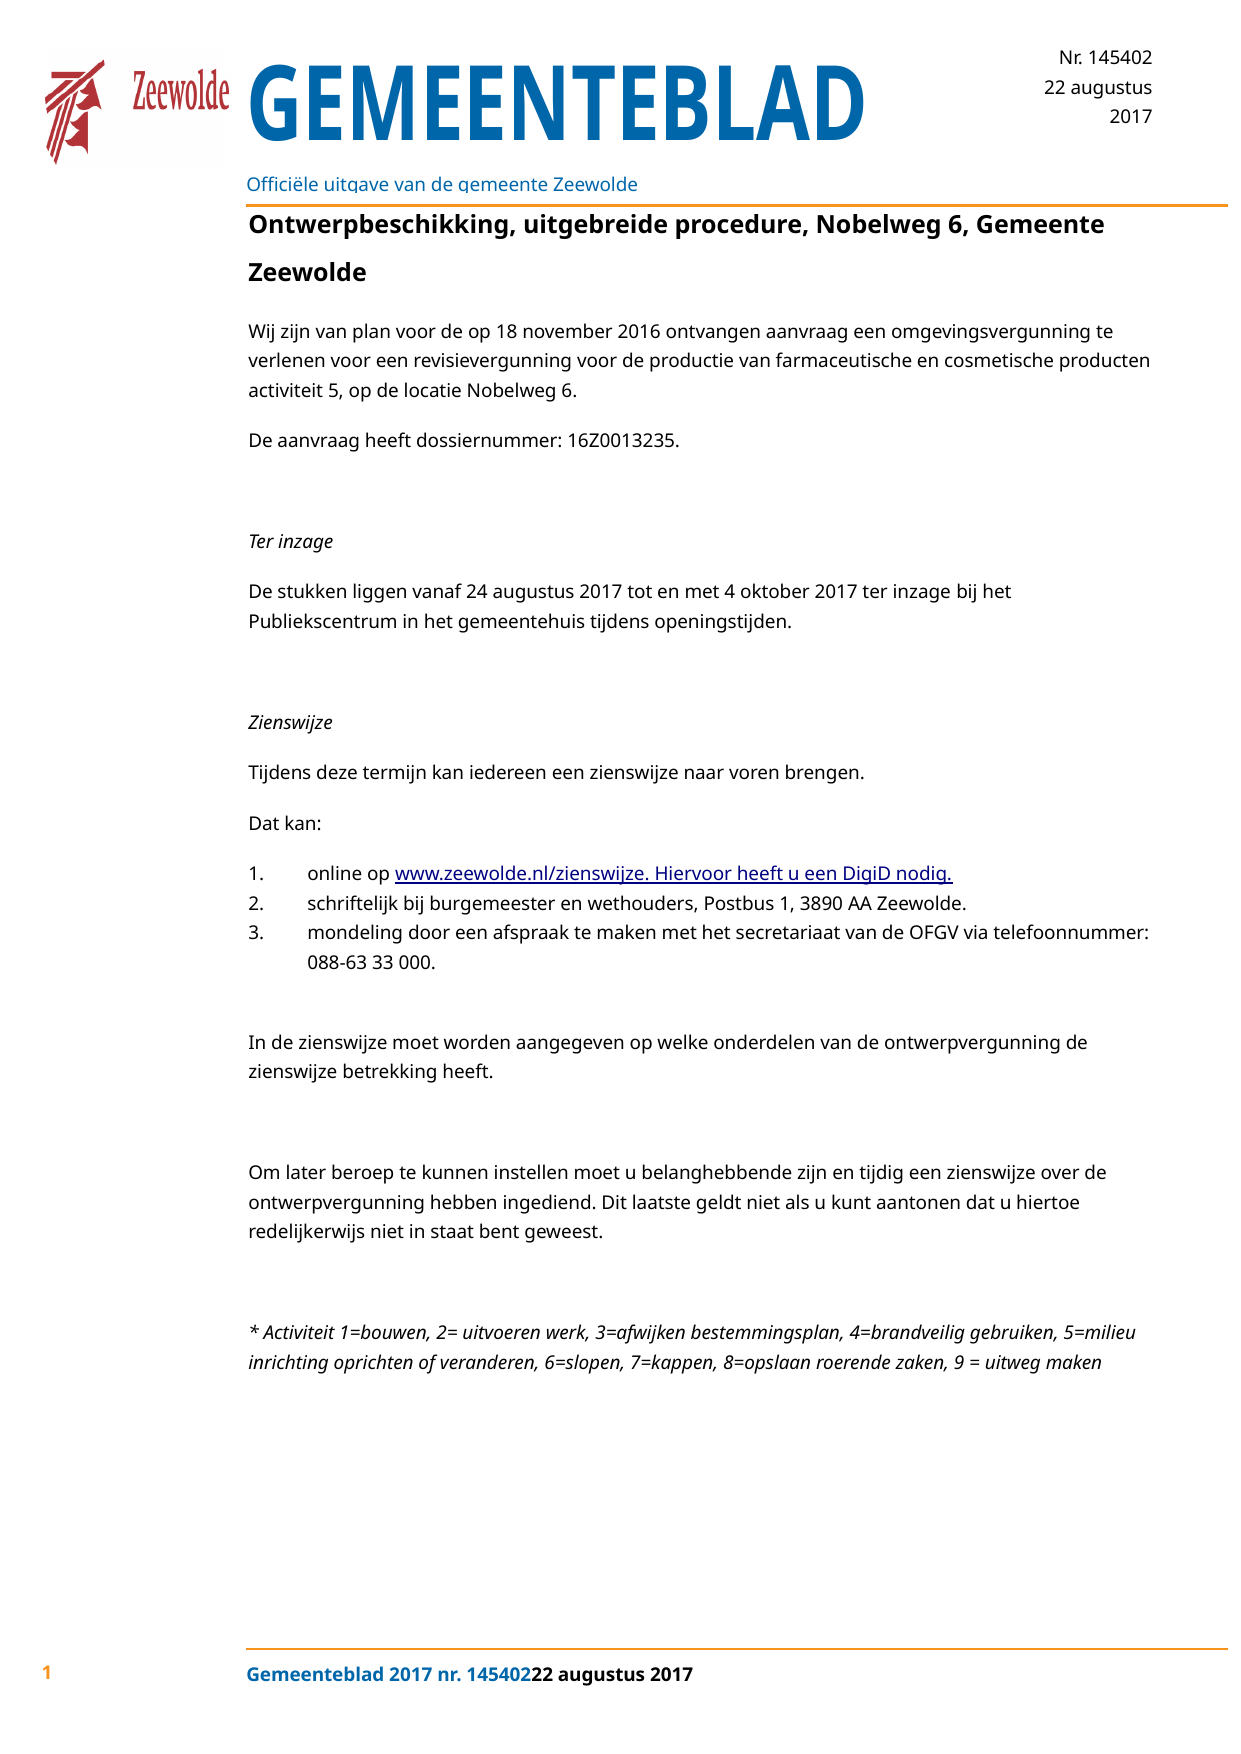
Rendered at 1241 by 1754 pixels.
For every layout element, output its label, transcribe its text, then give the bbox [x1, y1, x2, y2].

text Ter inzage [248, 528, 1152, 554]
text Om later beroep te kunnen instellen moet u belanghebbende zijn en tijdig een zienswijze over de ontwerpvergunning hebben ingediend. Dit laatste geldt niet als u kunt aantonen dat u hiertoe redelijkerwijs niet in staat bent geweest. [248, 1159, 1152, 1244]
text De aanvraag heeft dossiernummer: 16Z0013235. [248, 427, 1152, 453]
list mondeling door een afspraak te maken met het secretariaat van de OFGV via telefoonnummer: 088-63 33 000. [248, 919, 1152, 975]
text Tijdens deze termijn kan iedereen een zienswijze naar voren brengen. [248, 759, 1152, 785]
picture [41, 47, 231, 172]
list schriftelijk bij burgemeester en wethouders, Postbus 1, 3890 AA Zeewolde. [248, 890, 1152, 916]
text Zienswijze [248, 709, 1152, 735]
text * Activiteit 1=bouwen, 2= uitvoeren werk, 3=afwijken bestemmingsplan, 4=brandveilig gebruiken, 5=milieu inrichting oprichten of veranderen, 6=slopen, 7=kappen, 8=opslaan roerende zaken, 9 = uitweg maken [248, 1319, 1152, 1375]
text De stukken liggen vanaf 24 augustus 2017 tot en met 4 oktober 2017 ter inzage bij het Publiekscentrum in het gemeentehuis tijdens openingstijden. [248, 579, 1152, 634]
list online op www.zeewolde.nl/zienswijze. Hiervoor heeft u een DigiD nodig. [248, 860, 1152, 886]
text In de zienswijze moet worden aangegeven op welke onderdelen van de ontwerpvergunning de zienswijze betrekking heeft. [248, 1029, 1152, 1084]
text Dat kan: [248, 810, 1152, 836]
text Ontwerpbeschikking, uitgebreide procedure, Nobelweg 6, Gemeente Zeewolde [248, 207, 1152, 288]
text Wij zijn van plan voor de op 18 november 2016 ontvangen aanvraag een omgevingsvergunning te verlenen voor een revisievergunning voor de productie van farmaceutische en cosmetische producten activiteit 5, op de locatie Nobelweg 6. [248, 318, 1152, 403]
